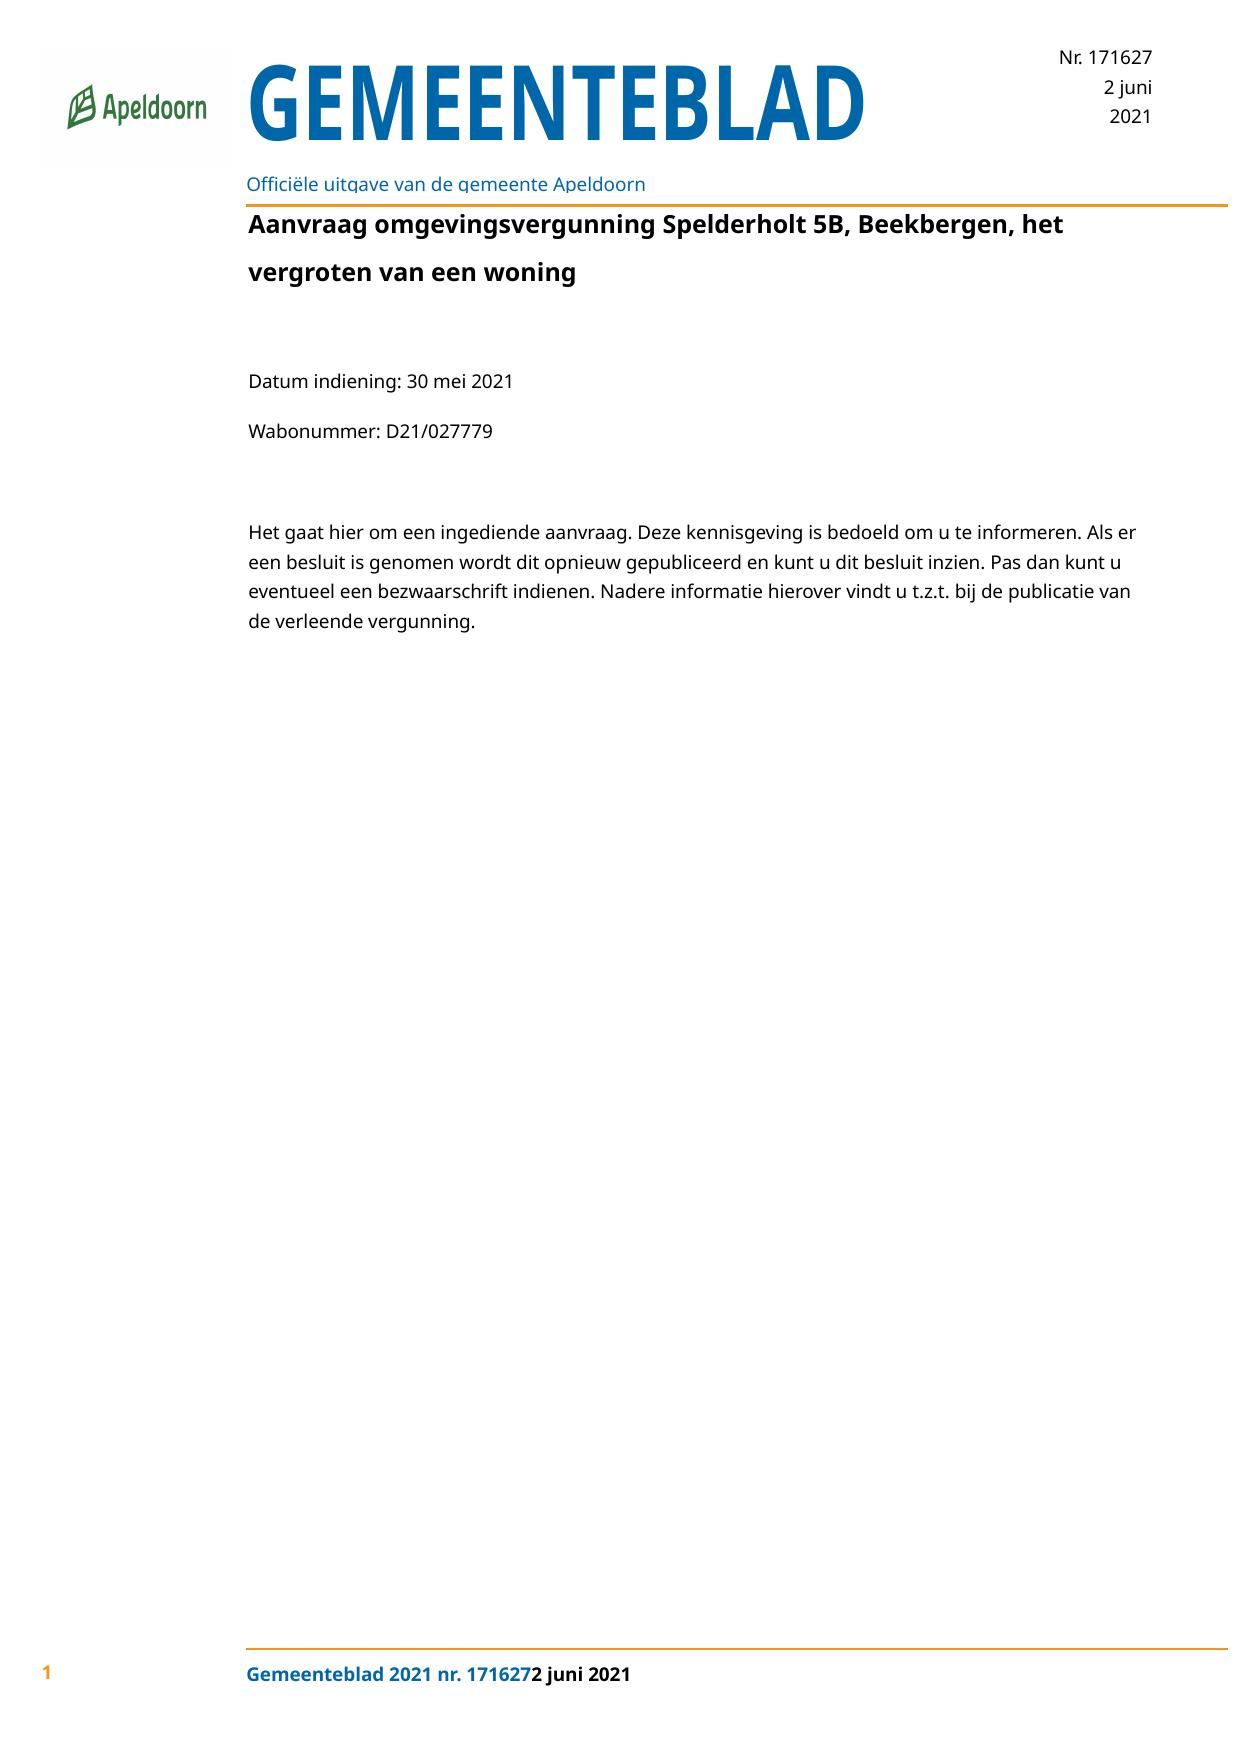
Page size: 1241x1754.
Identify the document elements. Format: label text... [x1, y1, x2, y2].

text Wabonummer: D21/027779 [248, 419, 1152, 444]
text Het gaat hier om een ingediende aanvraag. Deze kennisgeving is bedoeld om u te informeren. Als er een besluit is genomen wordt dit opnieuw gepubliceerd en kunt u dit besluit inzien. Pas dan kunt u eventueel een bezwaarschrift indienen. Nadere informatie hierover vindt u t.z.t. bij de publicatie van de verleende vergunning. [248, 519, 1152, 634]
text Aanvraag omgevingsvergunning Spelderholt 5B, Beekbergen, het vergroten van een woning [248, 207, 1152, 288]
picture [41, 47, 231, 172]
text Datum indiening: 30 mei 2021 [248, 368, 1152, 394]
